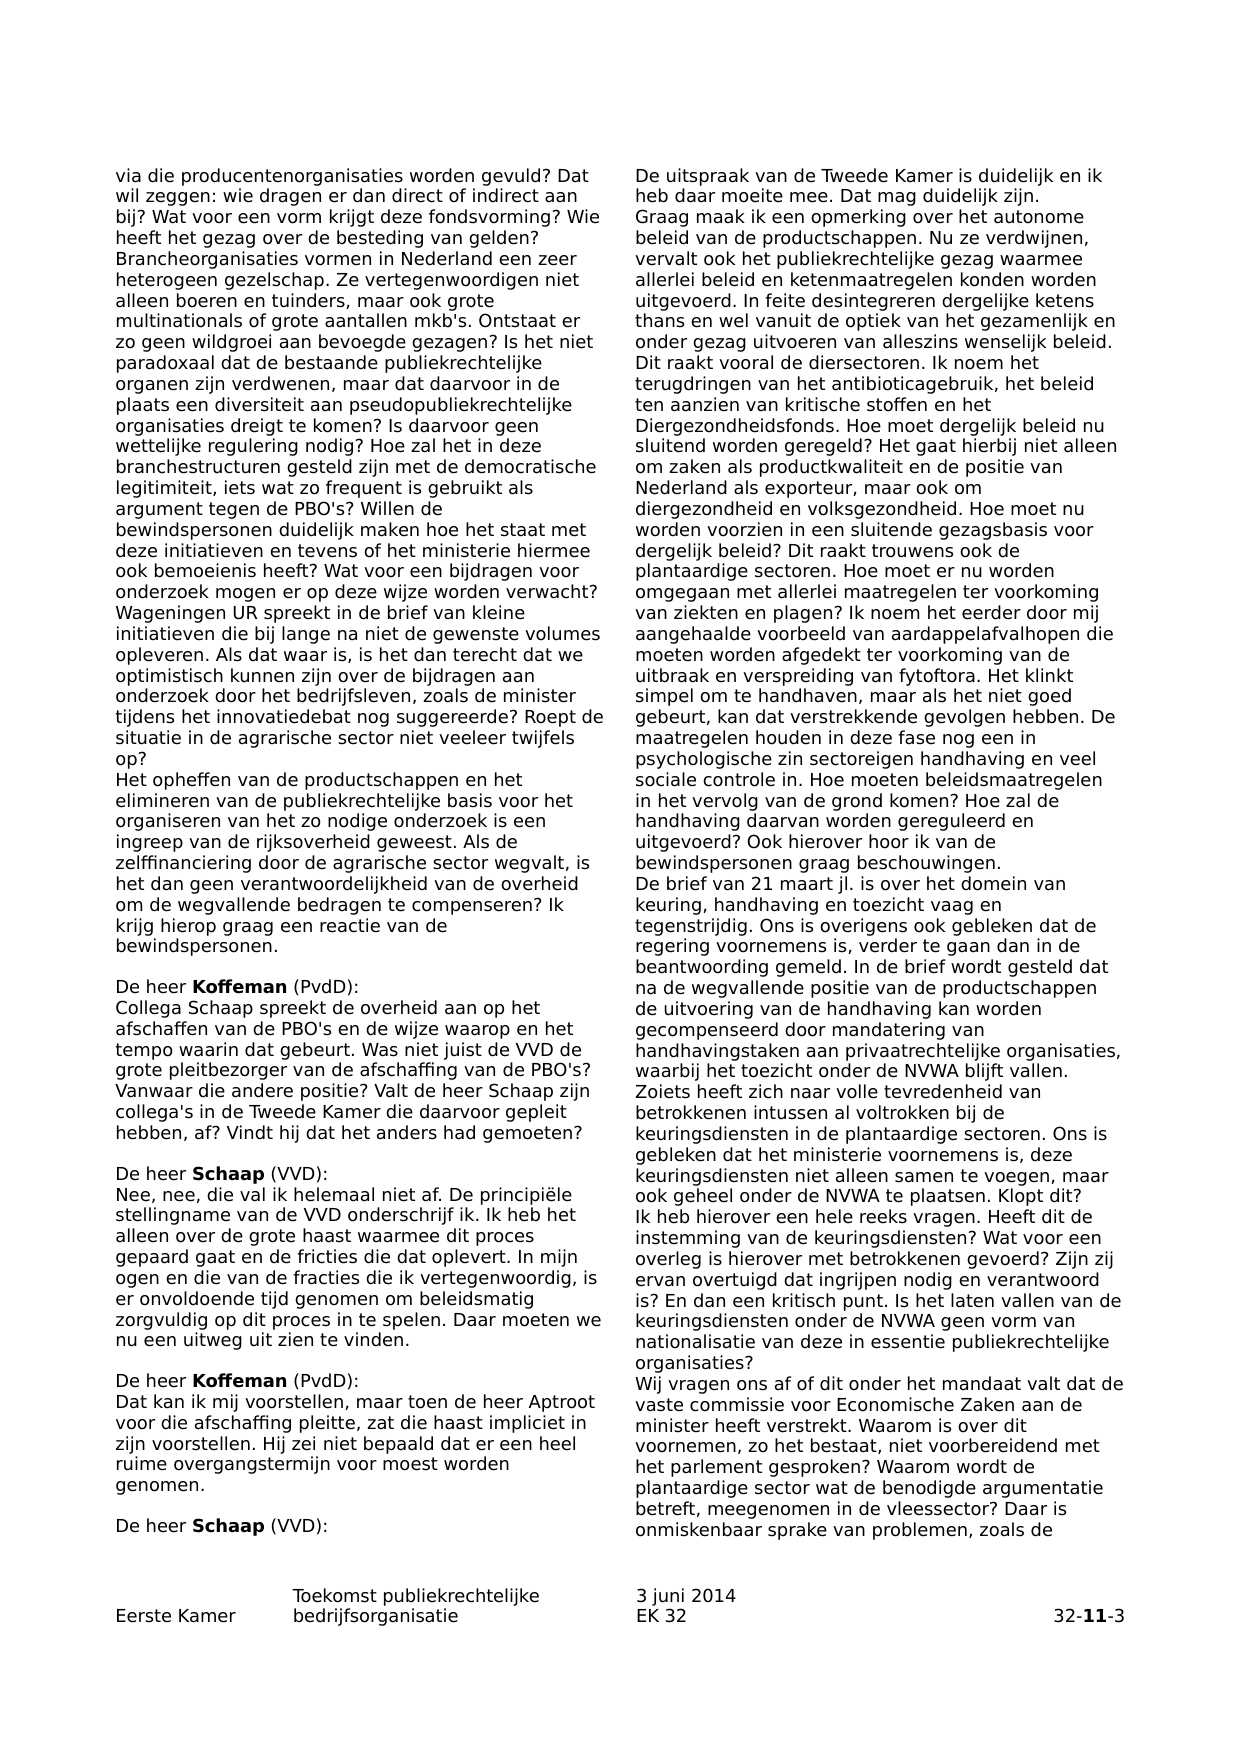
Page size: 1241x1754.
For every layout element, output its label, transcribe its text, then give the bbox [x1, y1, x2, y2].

text De heer Schaap (VVD): [115, 1163, 605, 1184]
text Graag maak ik een opmerking over het autonome beleid van de productschappen. Nu ze verdwijnen, vervalt ook het publiekrechtelijke gezag waarmee allerlei beleid en ketenmaatregelen konden worden uitgevoerd. In feite desintegreren dergelijke ketens thans en wel vanuit de optiek van het gezamenlijk en onder gezag uitvoeren van alleszins wenselijk beleid. Dit raakt vooral de diersectoren. Ik noem het terugdringen van het antibioticagebruik, het beleid ten aanzien van kritische stoffen en het Diergezondheidsfonds. Hoe moet dergelijk beleid nu sluitend worden geregeld? Het gaat hierbij niet alleen om zaken als productkwaliteit en de positie van Nederland als exporteur, maar ook om diergezondheid en volksgezondheid. Hoe moet nu worden voorzien in een sluitende gezagsbasis voor dergelijk beleid? Dit raakt trouwens ook de plantaardige sectoren. Hoe moet er nu worden omgegaan met allerlei maatregelen ter voorkoming van ziekten en plagen? Ik noem het eerder door mij aangehaalde voorbeeld van aardappelafvalhopen die moeten worden afgedekt ter voorkoming van de uitbraak en verspreiding van fytoftora. Het klinkt simpel om te handhaven, maar als het niet goed gebeurt, kan dat verstrekkende gevolgen hebben. De maatregelen houden in deze fase nog een in psychologische zin sectoreigen handhaving en veel sociale controle in. Hoe moeten beleidsmaatregelen in het vervolg van de grond komen? Hoe zal de handhaving daarvan worden gereguleerd en uitgevoerd? Ook hierover hoor ik van de bewindspersonen graag beschouwingen. [635, 207, 1125, 874]
text Wageningen UR spreekt in de brief van kleine initiatieven die bij lange na niet de gewenste volumes opleveren. Als dat waar is, is het dan terecht dat we optimistisch kunnen zijn over de bijdragen aan onderzoek door het bedrijfsleven, zoals de minister tijdens het innovatiedebat nog suggereerde? Roept de situatie in de agrarische sector niet veeleer twijfels op? [115, 603, 605, 769]
text via die producentenorganisaties worden gevuld? Dat wil zeggen: wie dragen er dan direct of indirect aan bij? Wat voor een vorm krijgt deze fondsvorming? Wie heeft het gezag over de besteding van gelden? Brancheorganisaties vormen in Nederland een zeer heterogeen gezelschap. Ze vertegenwoordigen niet alleen boeren en tuinders, maar ook grote multinationals of grote aantallen mkb's. Ontstaat er zo geen wildgroei aan bevoegde gezagen? Is het niet paradoxaal dat de bestaande publiekrechtelijke organen zijn verdwenen, maar dat daarvoor in de plaats een diversiteit aan pseudopubliekrechtelijke organisaties dreigt te komen? Is daarvoor geen wettelijke regulering nodig? Hoe zal het in deze branchestructuren gesteld zijn met de democratische legitimiteit, iets wat zo frequent is gebruikt als argument tegen de PBO's? Willen de bewindspersonen duidelijk maken hoe het staat met deze initiatieven en tevens of het ministerie hiermee ook bemoeienis heeft? Wat voor een bijdragen voor onderzoek mogen er op deze wijze worden verwacht? [115, 165, 605, 603]
text De heer Koffeman (PvdD): [115, 977, 605, 998]
text De heer Schaap (VVD): [115, 1516, 605, 1537]
text Het opheffen van de productschappen en het elimineren van de publiekrechtelijke basis voor het organiseren van het zo nodige onderzoek is een ingreep van de rijksoverheid geweest. Als de zelffinanciering door de agrarische sector wegvalt, is het dan geen verantwoordelijkheid van de overheid om de wegvallende bedragen te compenseren? Ik krijg hierop graag een reactie van de bewindspersonen. [115, 769, 605, 957]
text De brief van 21 maart jl. is over het domein van keuring, handhaving en toezicht vaag en tegenstrijdig. Ons is overigens ook gebleken dat de regering voornemens is, verder te gaan dan in de beantwoording gemeld. In de brief wordt gesteld dat na de wegvallende positie van de productschappen de uitvoering van de handhaving kan worden gecompenseerd door mandatering van handhavingstaken aan privaatrechtelijke organisaties, waarbij het toezicht onder de NVWA blijft vallen. Zoiets heeft zich naar volle tevredenheid van betrokkenen intussen al voltrokken bij de keuringsdiensten in de plantaardige sectoren. Ons is gebleken dat het ministerie voornemens is, deze keuringsdiensten niet alleen samen te voegen, maar ook geheel onder de NVWA te plaatsen. Klopt dit? [635, 874, 1125, 1207]
text Collega Schaap spreekt de overheid aan op het afschaffen van de PBO's en de wijze waarop en het tempo waarin dat gebeurt. Was niet juist de VVD de grote pleitbezorger van de afschaffing van de PBO's? Vanwaar die andere positie? Valt de heer Schaap zijn collega's in de Tweede Kamer die daarvoor gepleit hebben, af? Vindt hij dat het anders had gemoeten? [115, 998, 605, 1143]
text De uitspraak van de Tweede Kamer is duidelijk en ik heb daar moeite mee. Dat mag duidelijk zijn. [635, 165, 1125, 207]
text Wij vragen ons af of dit onder het mandaat valt dat de vaste commissie voor Economische Zaken aan de minister heeft verstrekt. Waarom is over dit voornemen, zo het bestaat, niet voorbereidend met het parlement gesproken? Waarom wordt de plantaardige sector wat de benodigde argumentatie betreft, meegenomen in de vleessector? Daar is onmiskenbaar sprake van problemen, zoals de [635, 1374, 1125, 1540]
text Ik heb hierover een hele reeks vragen. Heeft dit de instemming van de keuringsdiensten? Wat voor een overleg is hierover met betrokkenen gevoerd? Zijn zij ervan overtuigd dat ingrijpen nodig en verantwoord is? En dan een kritisch punt. Is het laten vallen van de keuringsdiensten onder de NVWA geen vorm van nationalisatie van deze in essentie publiekrechtelijke organisaties? [635, 1207, 1125, 1374]
text Nee, nee, die val ik helemaal niet af. De principiële stellingname van de VVD onderschrijf ik. Ik heb het alleen over de grote haast waarmee dit proces gepaard gaat en de fricties die dat oplevert. In mijn ogen en die van de fracties die ik vertegenwoordig, is er onvoldoende tijd genomen om beleidsmatig zorgvuldig op dit proces in te spelen. Daar moeten we nu een uitweg uit zien te vinden. [115, 1184, 605, 1351]
text De heer Koffeman (PvdD): [115, 1371, 605, 1392]
text Dat kan ik mij voorstellen, maar toen de heer Aptroot voor die afschaffing pleitte, zat die haast impliciet in zijn voorstellen. Hij zei niet bepaald dat er een heel ruime overgangstermijn voor moest worden genomen. [115, 1392, 605, 1496]
